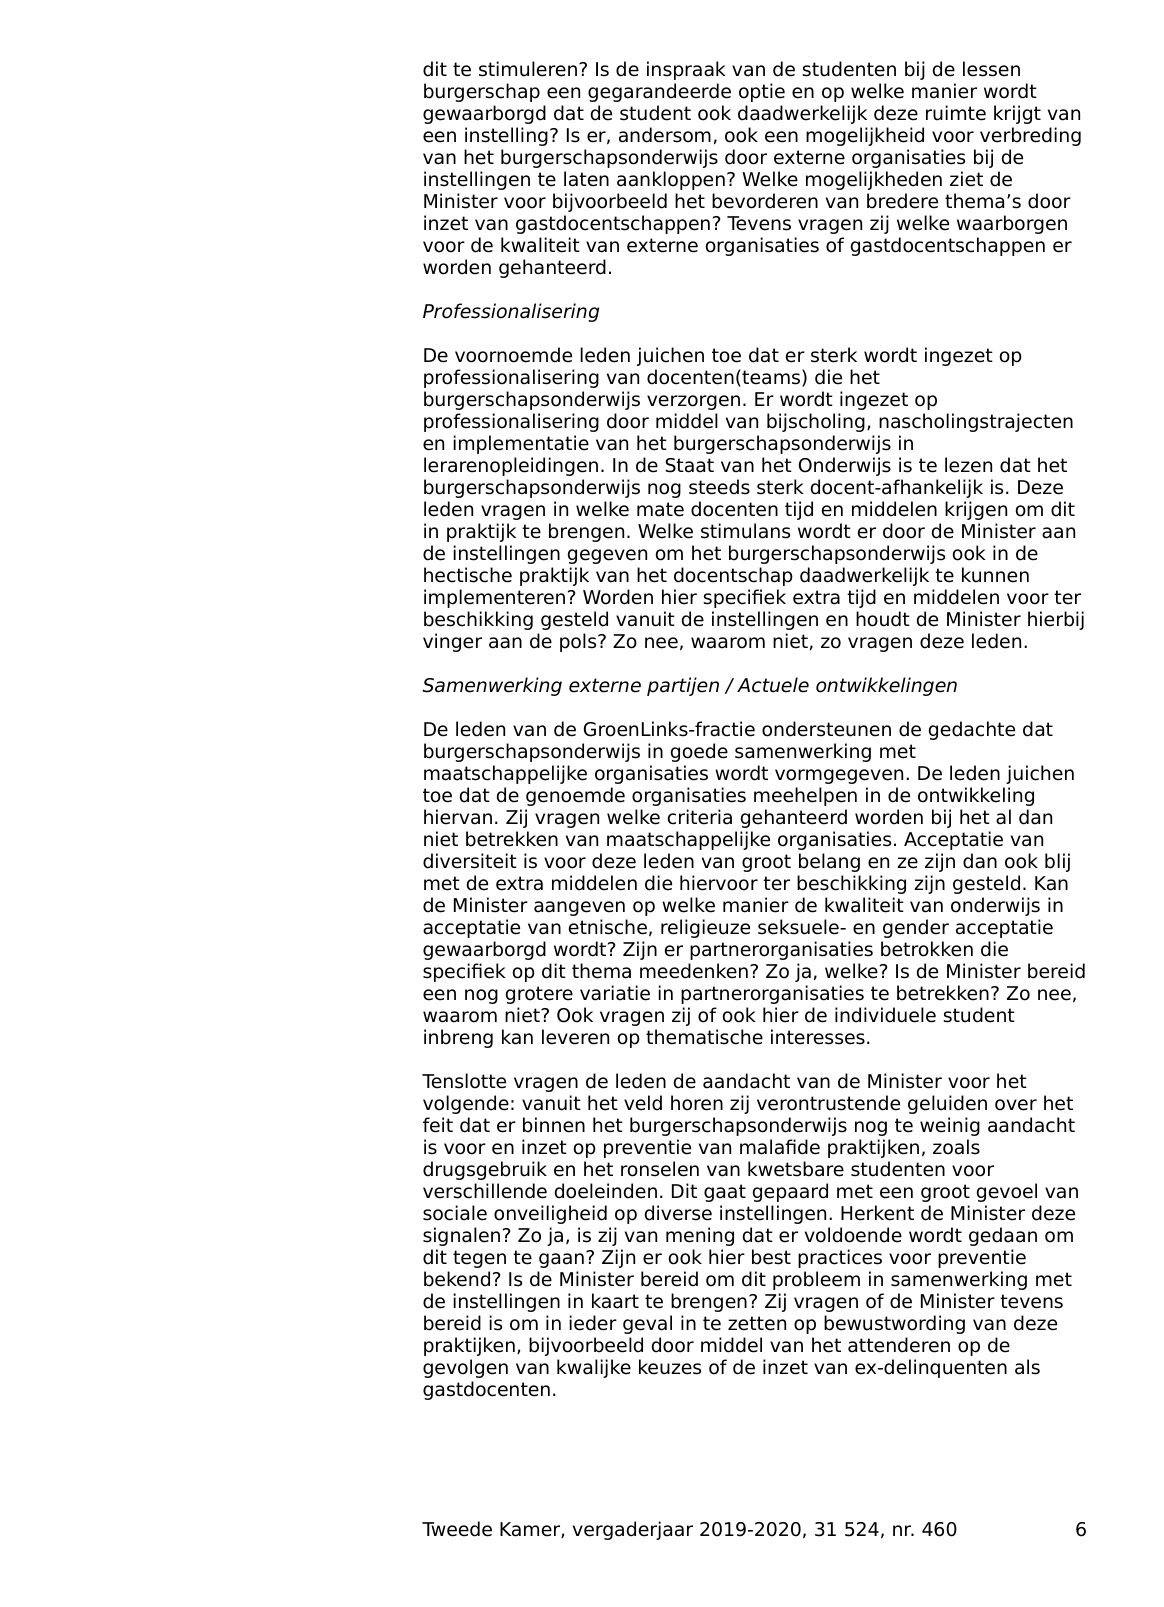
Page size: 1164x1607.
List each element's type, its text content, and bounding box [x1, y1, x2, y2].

subtitle Professionalisering [422, 301, 1087, 323]
text Tenslotte vragen de leden de aandacht van de Minister voor het volgende: vanuit het veld horen zij verontrustende geluiden over het feit dat er binnen het burgerschapsonderwijs nog te weinig aandacht is voor en inzet op preventie van malafide praktijken, zoals drugsgebruik en het ronselen van kwetsbare studenten voor verschillende doeleinden. Dit gaat gepaard met een groot gevoel van sociale onveiligheid op diverse instellingen. Herkent de Minister deze signalen? Zo ja, is zij van mening dat er voldoende wordt gedaan om dit tegen te gaan? Zijn er ook hier best practices voor preventie bekend? Is de Minister bereid om dit probleem in samenwerking met de instellingen in kaart te brengen? Zij vragen of de Minister tevens bereid is om in ieder geval in te zetten op bewustwording van deze praktijken, bijvoorbeeld door middel van het attenderen op de gevolgen van kwalijke keuzes of de inzet van ex-delinquenten als gastdocenten. [422, 1071, 1087, 1401]
text De leden van de GroenLinks-fractie ondersteunen de gedachte dat burgerschapsonderwijs in goede samenwerking met maatschappelijke organisaties wordt vormgegeven. De leden juichen toe dat de genoemde organisaties meehelpen in de ontwikkeling hiervan. Zij vragen welke criteria gehanteerd worden bij het al dan niet betrekken van maatschappelijke organisaties. Acceptatie van diversiteit is voor deze leden van groot belang en ze zijn dan ook blij met de extra middelen die hiervoor ter beschikking zijn gesteld. Kan de Minister aangeven op welke manier de kwaliteit van onderwijs in acceptatie van etnische, religieuze seksuele- en gender acceptatie gewaarborgd wordt? Zijn er partnerorganisaties betrokken die specifiek op dit thema meedenken? Zo ja, welke? Is de Minister bereid een nog grotere variatie in partnerorganisaties te betrekken? Zo nee, waarom niet? Ook vragen zij of ook hier de individuele student inbreng kan leveren op thematische interesses. [422, 719, 1087, 1049]
text De voornoemde leden juichen toe dat er sterk wordt ingezet op professionalisering van docenten(teams) die het burgerschapsonderwijs verzorgen. Er wordt ingezet op professionalisering door middel van bijscholing, nascholingstrajecten en implementatie van het burgerschapsonderwijs in lerarenopleidingen. In de Staat van het Onderwijs is te lezen dat het burgerschapsonderwijs nog steeds sterk docent-afhankelijk is. Deze leden vragen in welke mate docenten tijd en middelen krijgen om dit in praktijk te brengen. Welke stimulans wordt er door de Minister aan de instellingen gegeven om het burgerschapsonderwijs ook in de hectische praktijk van het docentschap daadwerkelijk te kunnen implementeren? Worden hier specifiek extra tijd en middelen voor ter beschikking gesteld vanuit de instellingen en houdt de Minister hierbij vinger aan de pols? Zo nee, waarom niet, zo vragen deze leden. [422, 345, 1087, 653]
text dit te stimuleren? Is de inspraak van de studenten bij de lessen burgerschap een gegarandeerde optie en op welke manier wordt gewaarborgd dat de student ook daadwerkelijk deze ruimte krijgt van een instelling? Is er, andersom, ook een mogelijkheid voor verbreding van het burgerschapsonderwijs door externe organisaties bij de instellingen te laten aankloppen? Welke mogelijkheden ziet de Minister voor bijvoorbeeld het bevorderen van bredere thema’s door inzet van gastdocentschappen? Tevens vragen zij welke waarborgen voor de kwaliteit van externe organisaties of gastdocentschappen er worden gehanteerd. [422, 59, 1087, 279]
subtitle Samenwerking externe partijen / Actuele ontwikkelingen [422, 675, 1087, 697]
